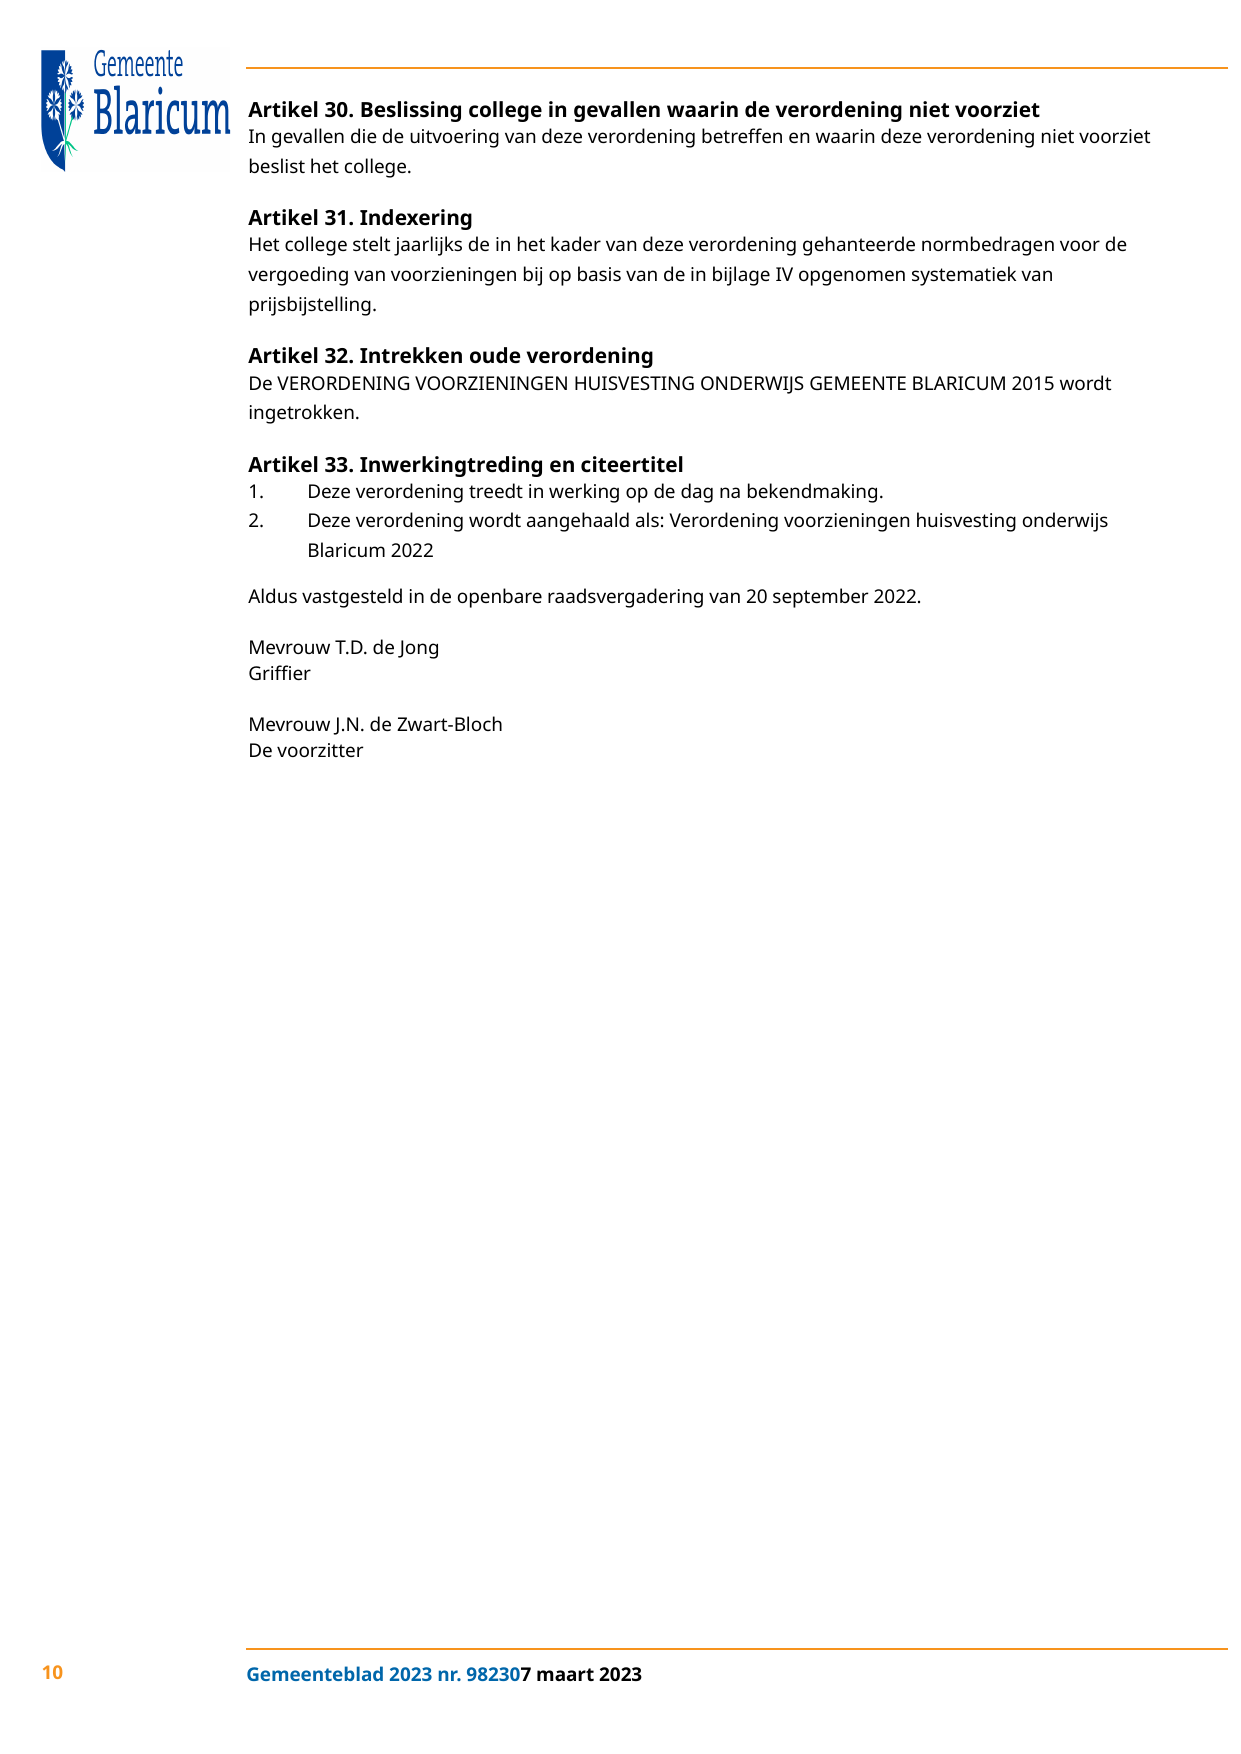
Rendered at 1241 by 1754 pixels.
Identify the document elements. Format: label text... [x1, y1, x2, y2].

text Mevrouw J.N. de Zwart-Bloch [248, 712, 1152, 737]
text Aldus vastgesteld in de openbare raadsvergadering van 20 september 2022. [248, 583, 1152, 609]
text In gevallen die de uitvoering van deze verordening betreffen en waarin deze verordening niet voorziet beslist het college. [248, 123, 1152, 178]
text Griffier [248, 660, 1152, 686]
text Mevrouw T.D. de Jong [248, 634, 1152, 660]
text De VERORDENING VOORZIENINGEN HUISVESTING ONDERWIJS GEMEENTE BLARICUM 2015 wordt ingetrokken. [248, 370, 1152, 425]
picture [41, 47, 231, 172]
list Deze verordening treedt in werking op de dag na bekendmaking. [248, 478, 1152, 504]
text Artikel 31. Indexering [248, 203, 1152, 232]
text Artikel 30. Beslissing college in gevallen waarin de verordening niet voorziet [248, 95, 1152, 123]
text De voorzitter [248, 737, 1152, 763]
text Artikel 32. Intrekken oude verordening [248, 341, 1152, 370]
text Het college stelt jaarlijks de in het kader van deze verordening gehanteerde normbedragen voor de vergoeding van voorzieningen bij op basis van de in bijlage IV opgenomen systematiek van prijsbijstelling. [248, 232, 1152, 317]
text Artikel 33. Inwerkingtreding en citeertitel [248, 450, 1152, 478]
list Deze verordening wordt aangehaald als: Verordening voorzieningen huisvesting onderwijs Blaricum 2022 [248, 508, 1152, 563]
